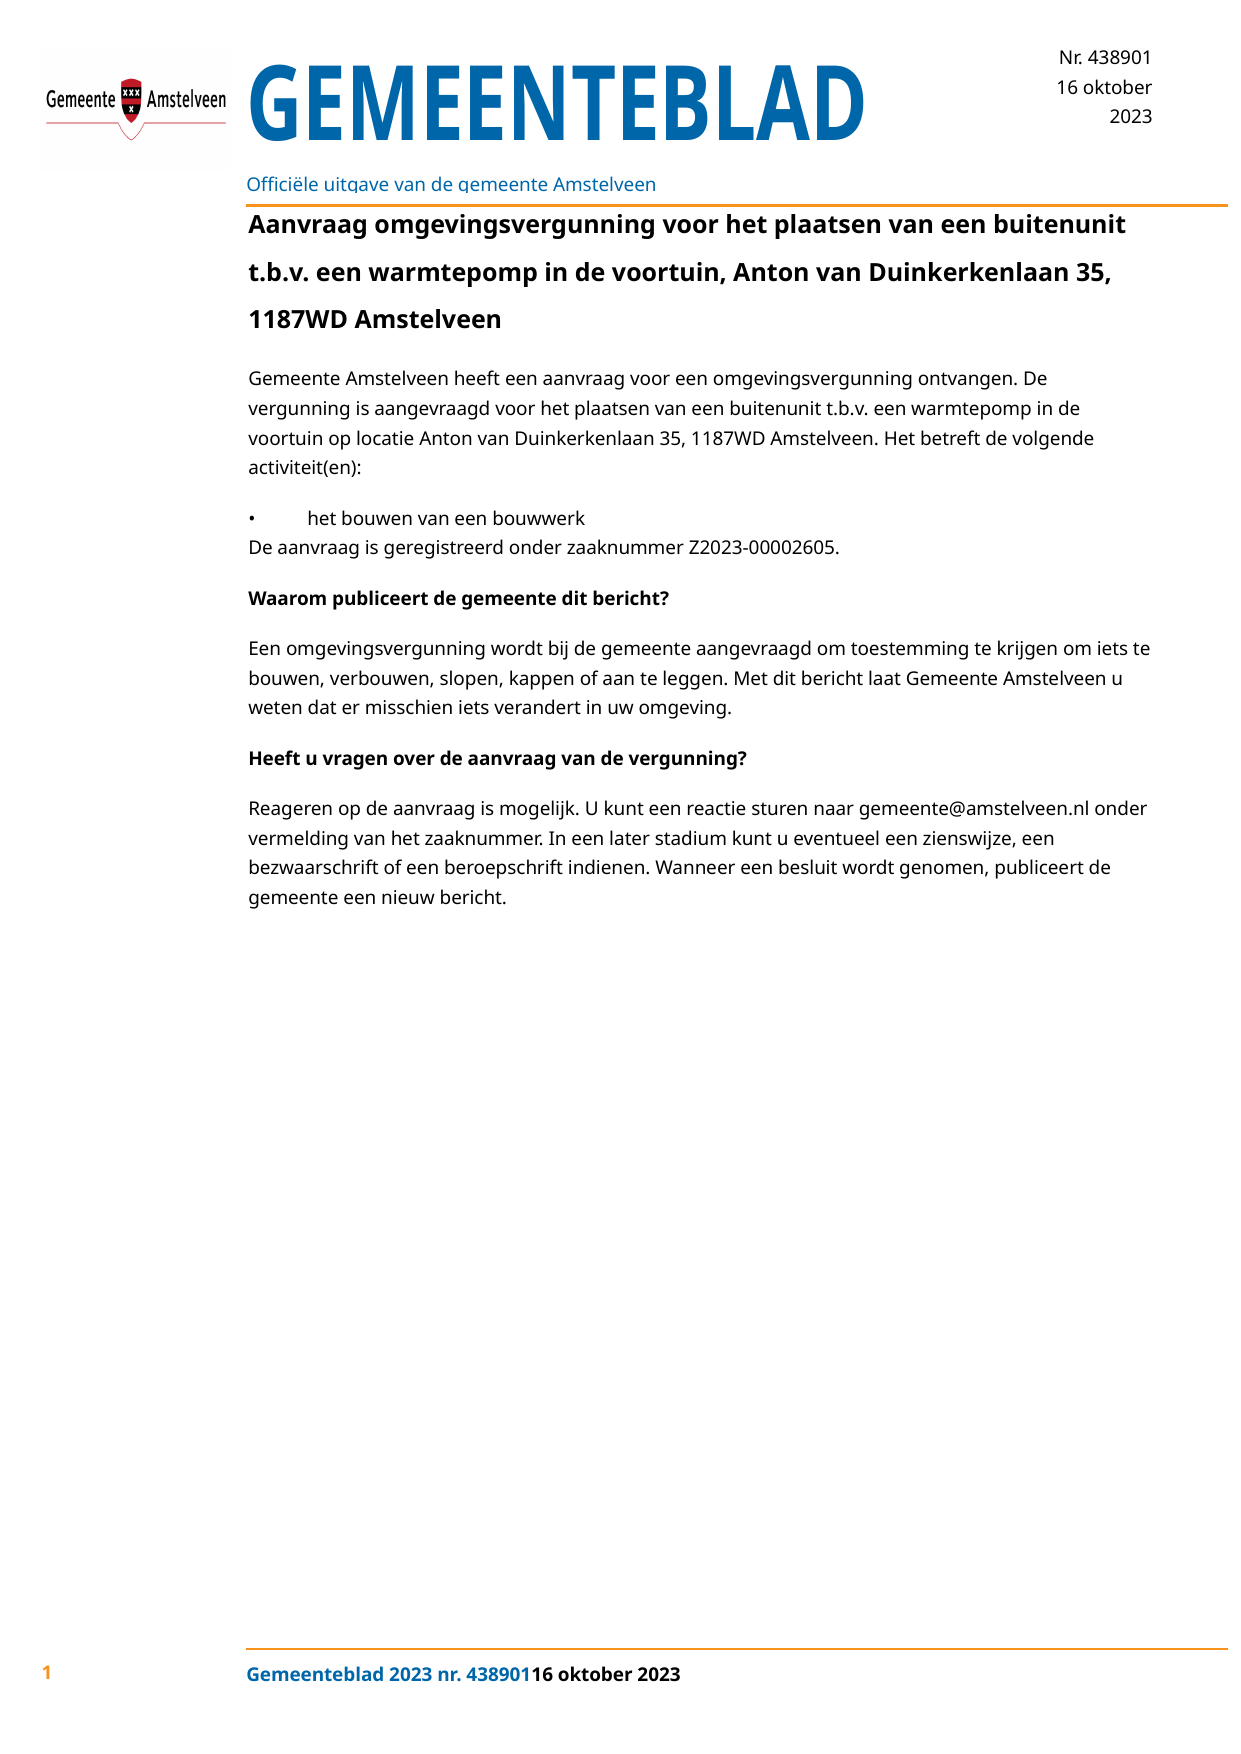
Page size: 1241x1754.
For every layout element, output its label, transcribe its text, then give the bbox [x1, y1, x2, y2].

list het bouwen van een bouwwerk [248, 505, 1152, 530]
picture [41, 47, 231, 172]
text Aanvraag omgevingsvergunning voor het plaatsen van een buitenunit t.b.v. een warmtepomp in de voortuin, Anton van Duinkerkenlaan 35, 1187WD Amstelveen [248, 207, 1152, 336]
text Gemeente Amstelveen heeft een aanvraag voor een omgevingsvergunning ontvangen. De vergunning is aangevraagd voor het plaatsen van een buitenunit t.b.v. een warmtepomp in de voortuin op locatie Anton van Duinkerkenlaan 35, 1187WD Amstelveen. Het betreft de volgende activiteit(en): [248, 366, 1152, 480]
text Heeft u vragen over de aanvraag van de vergunning? [248, 745, 1152, 770]
text Een omgevingsvergunning wordt bij de gemeente aangevraagd om toestemming te krijgen om iets te bouwen, verbouwen, slopen, kappen of aan te leggen. Met dit bericht laat Gemeente Amstelveen u weten dat er misschien iets verandert in uw omgeving. [248, 635, 1152, 720]
text De aanvraag is geregistreerd onder zaaknummer Z2023-00002605. [248, 534, 1152, 560]
text Reageren op de aanvraag is mogelijk. U kunt een reactie sturen naar gemeente@amstelveen.nl onder vermelding van het zaaknummer. In een later stadium kunt u eventueel een zienswijze, een bezwaarschrift of een beroepschrift indienen. Wanneer een besluit wordt genomen, publiceert de gemeente een nieuw bericht. [248, 795, 1152, 909]
text Waarom publiceert de gemeente dit bericht? [248, 585, 1152, 610]
